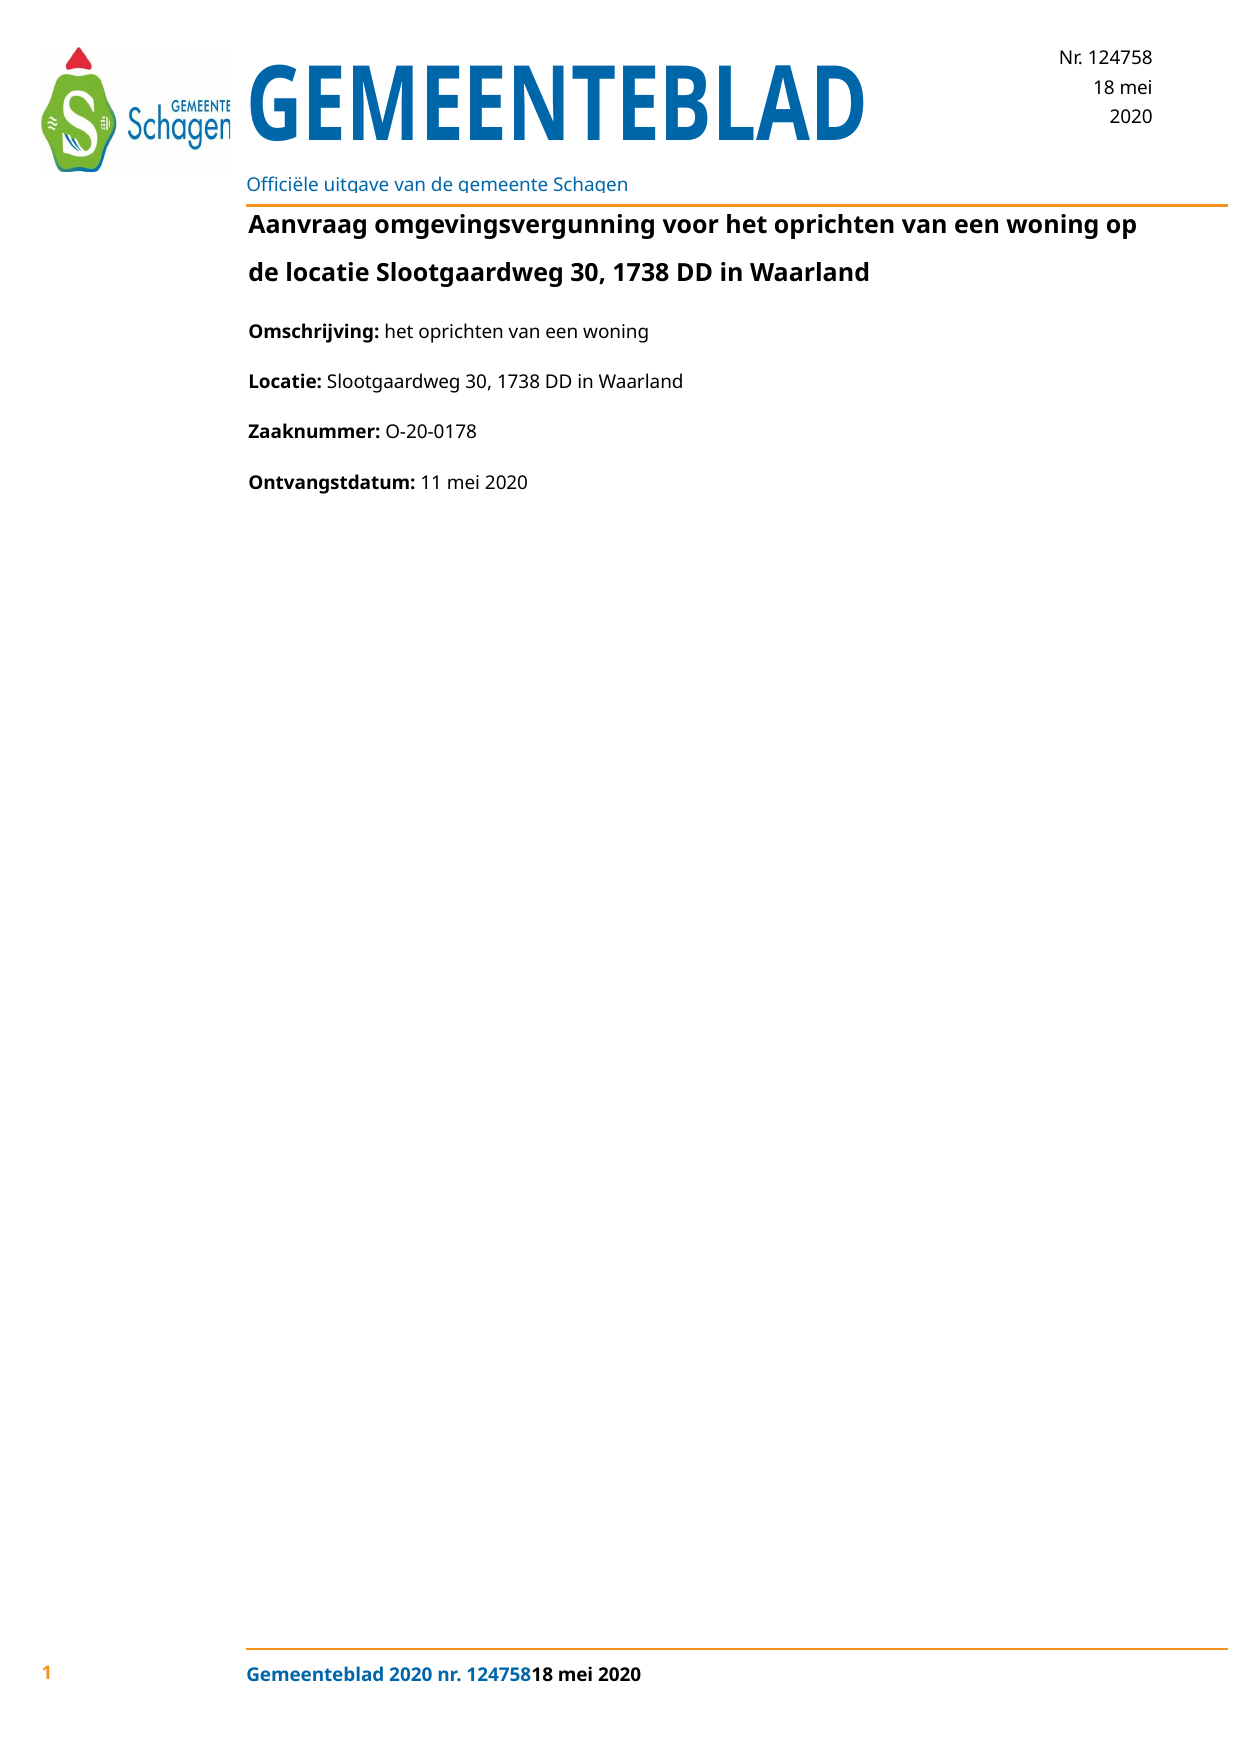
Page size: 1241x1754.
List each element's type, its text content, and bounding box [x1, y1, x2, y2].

text Aanvraag omgevingsvergunning voor het oprichten van een woning op de locatie Slootgaardweg 30, 1738 DD in Waarland [248, 207, 1152, 288]
text Zaaknummer: O-20-0178 [248, 419, 1152, 444]
picture [41, 47, 231, 172]
text Locatie: Slootgaardweg 30, 1738 DD in Waarland [248, 368, 1152, 394]
text Ontvangstdatum: 11 mei 2020 [248, 469, 1152, 495]
text Omschrijving: het oprichten van een woning [248, 318, 1152, 344]
